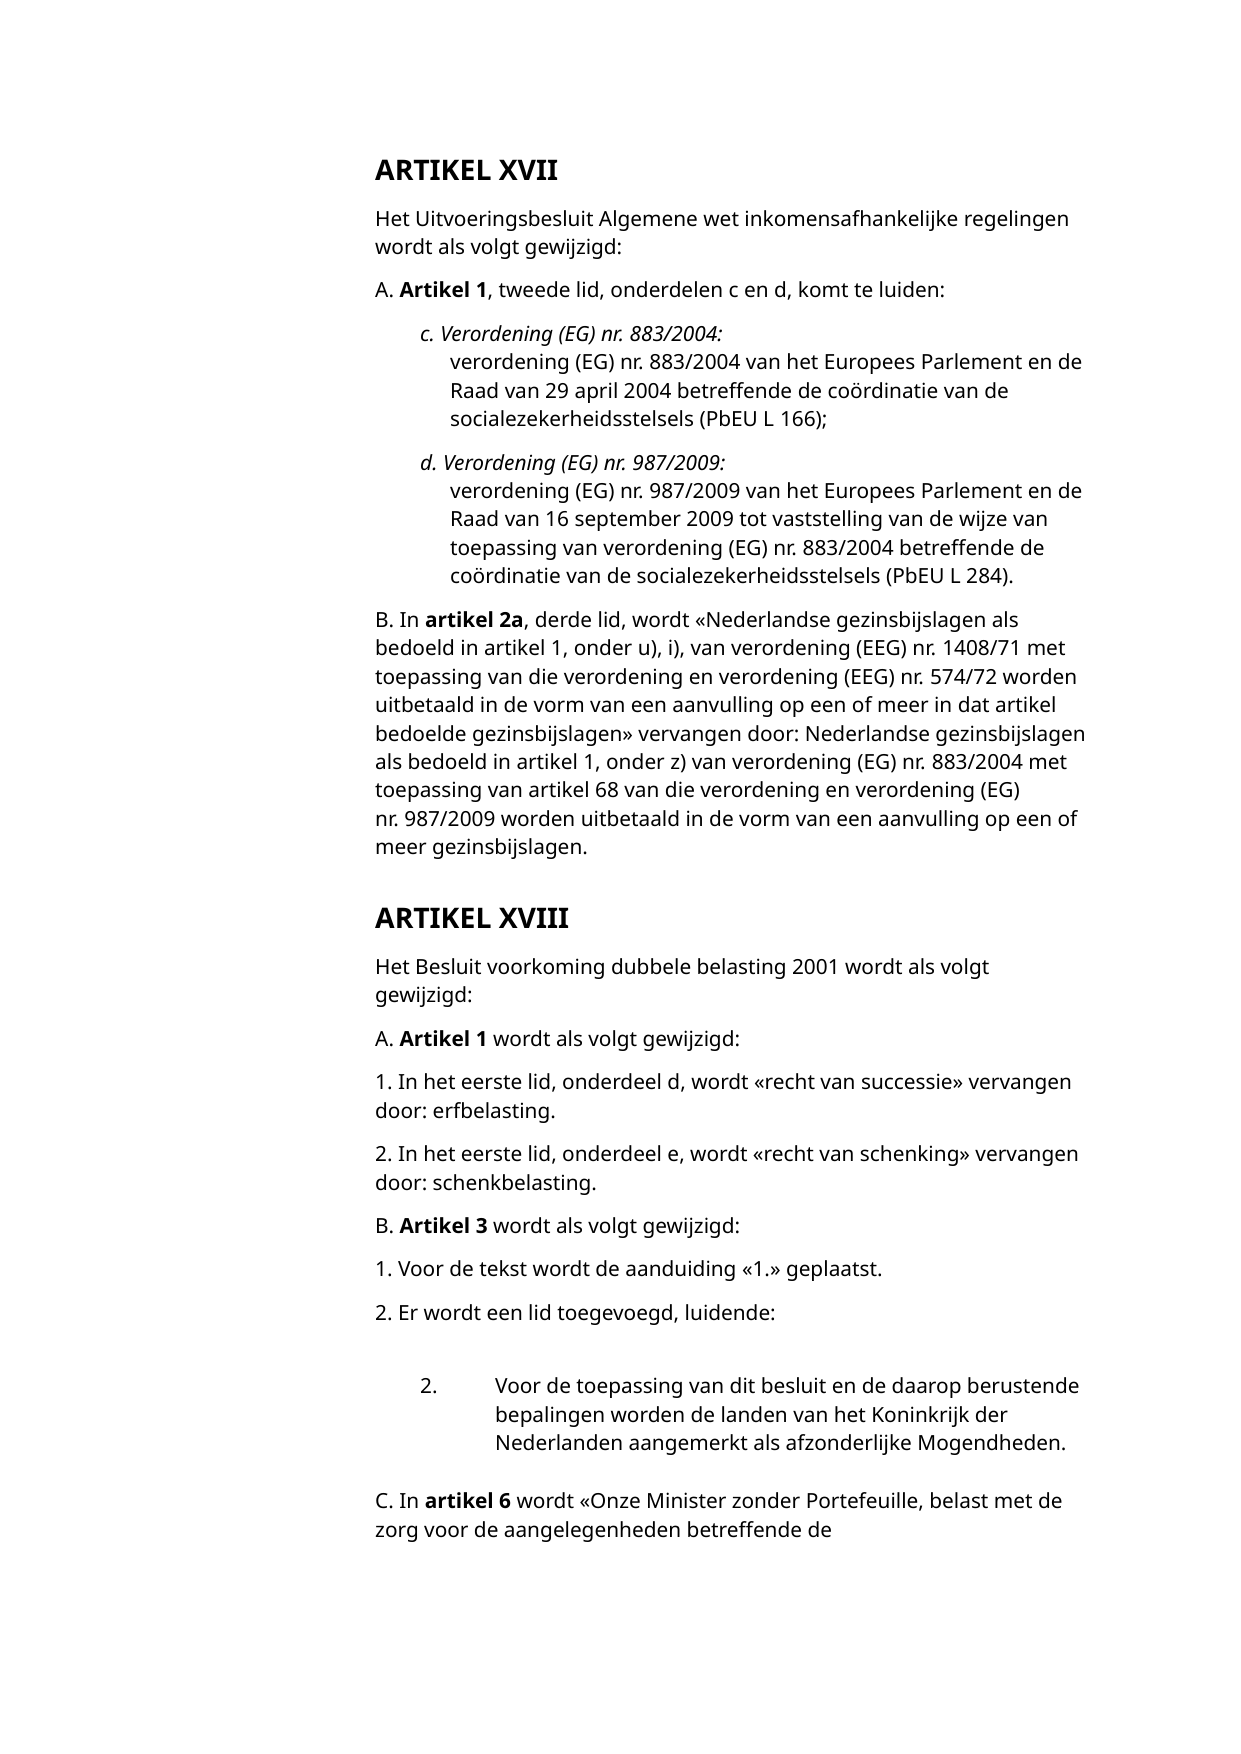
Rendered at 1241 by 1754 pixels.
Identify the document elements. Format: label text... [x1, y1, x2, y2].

text verordening (EG) nr. 987/2009 van het Europees Parlement en de Raad van 16 september 2009 tot vaststelling van de wijze van toepassing van verordening (EG) nr. 883/2004 betreffende de coördinatie van de socialezekerheidsstelsels (PbEU L 284). [450, 476, 1090, 590]
text d. Verordening (EG) nr. 987/2009: [420, 448, 1090, 476]
list Voor de toepassing van dit besluit en de daarop berustende bepalingen worden de landen van het Koninkrijk der Nederlanden aangemerkt als afzonderlijke Mogendheden. [420, 1371, 1090, 1457]
text Het Uitvoeringsbesluit Algemene wet inkomensafhankelijke regelingen wordt als volgt gewijzigd: [375, 204, 1090, 261]
text c. Verordening (EG) nr. 883/2004: [420, 319, 1090, 347]
text 1. In het eerste lid, onderdeel d, wordt «recht van successie» vervangen door: erfbelasting. [375, 1067, 1090, 1124]
subtitle ARTIKEL XVII [375, 150, 1090, 189]
text A. Artikel 1 wordt als volgt gewijzigd: [375, 1024, 1090, 1052]
text 2. In het eerste lid, onderdeel e, wordt «recht van schenking» vervangen door: schenkbelasting. [375, 1139, 1090, 1196]
text verordening (EG) nr. 883/2004 van het Europees Parlement en de Raad van 29 april 2004 betreffende de coördinatie van de socialezekerheidsstelsels (PbEU L 166); [450, 347, 1090, 433]
text B. Artikel 3 wordt als volgt gewijzigd: [375, 1211, 1090, 1239]
text C. In artikel 6 wordt «Onze Minister zonder Portefeuille, belast met de zorg voor de aangelegenheden betreffende de [375, 1487, 1090, 1543]
text B. In artikel 2a, derde lid, wordt «Nederlandse gezinsbijslagen als bedoeld in artikel 1, onder u), i), van verordening (EEG) nr. 1408/71 met toepassing van die verordening en verordening (EEG) nr. 574/72 worden uitbetaald in de vorm van een aanvulling op een of meer in dat artikel bedoelde gezinsbijslagen» vervangen door: Nederlandse gezinsbijslagen als bedoeld in artikel 1, onder z) van verordening (EG) nr. 883/2004 met toepassing van artikel 68 van die verordening en verordening (EG) nr. 987/2009 worden uitbetaald in de vorm van een aanvulling op een of meer gezinsbijslagen. [375, 605, 1090, 861]
text Het Besluit voorkoming dubbele belasting 2001 wordt als volgt gewijzigd: [375, 952, 1090, 1009]
text 2. Er wordt een lid toegevoegd, luidende: [375, 1298, 1090, 1326]
text 1. Voor de tekst wordt de aanduiding «1.» geplaatst. [375, 1254, 1090, 1283]
text A. Artikel 1, tweede lid, onderdelen c en d, komt te luiden: [375, 276, 1090, 304]
subtitle ARTIKEL XVIII [375, 898, 1090, 937]
